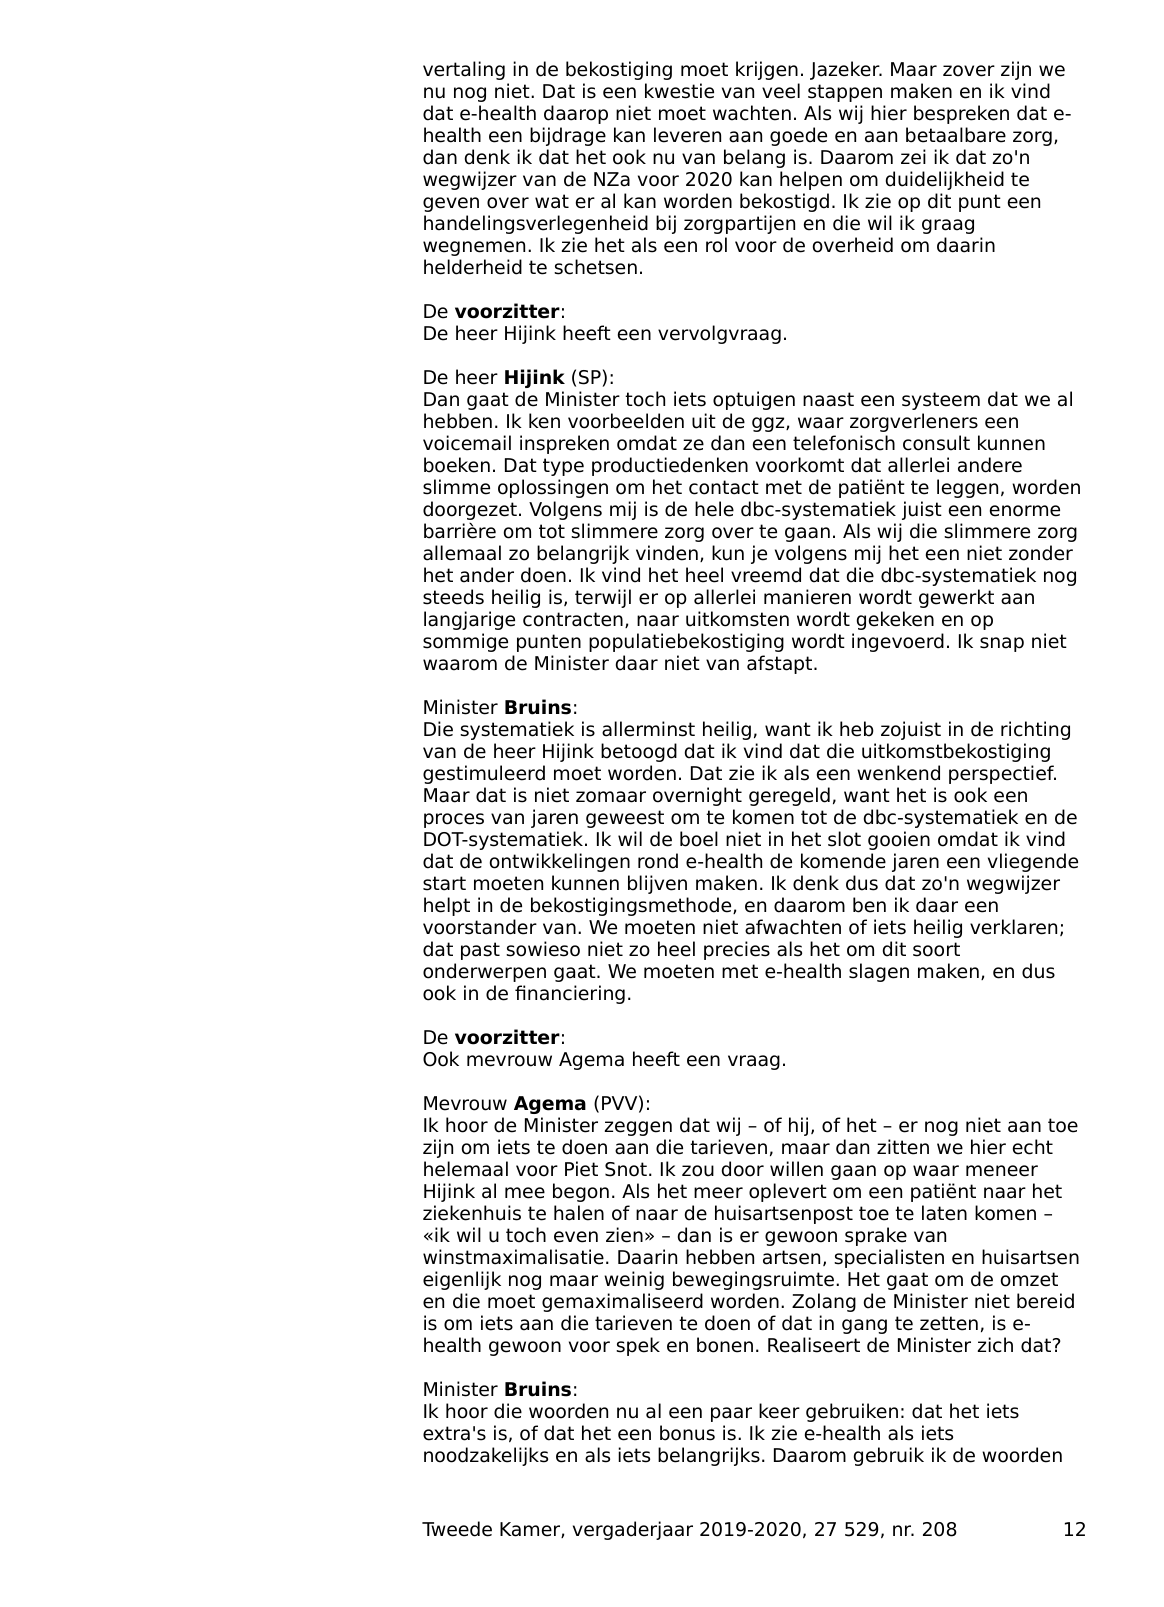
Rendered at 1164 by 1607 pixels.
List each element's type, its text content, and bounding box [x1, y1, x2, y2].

text Ik hoor die woorden nu al een paar keer gebruiken: dat het iets extra's is, of dat het een bonus is. Ik zie e-health als iets noodzakelijks en als iets belangrijks. Daarom gebruik ik de woorden [422, 1401, 1087, 1467]
text Minister Bruins: [422, 1379, 1087, 1401]
text vertaling in de bekostiging moet krijgen. Jazeker. Maar zover zijn we nu nog niet. Dat is een kwestie van veel stappen maken en ik vind dat e-health daarop niet moet wachten. Als wij hier bespreken dat e-health een bijdrage kan leveren aan goede en aan betaalbare zorg, dan denk ik dat het ook nu van belang is. Daarom zei ik dat zo'n wegwijzer van de NZa voor 2020 kan helpen om duidelijkheid te geven over wat er al kan worden bekostigd. Ik zie op dit punt een handelingsverlegenheid bij zorgpartijen en die wil ik graag wegnemen. Ik zie het als een rol voor de overheid om daarin helderheid te schetsen. [422, 59, 1087, 279]
text De heer Hijink (SP): [422, 367, 1087, 389]
text Ik hoor de Minister zeggen dat wij – of hij, of het – er nog niet aan toe zijn om iets te doen aan die tarieven, maar dan zitten we hier echt helemaal voor Piet Snot. Ik zou door willen gaan op waar meneer Hijink al mee begon. Als het meer oplevert om een patiënt naar het ziekenhuis te halen of naar de huisartsenpost toe te laten komen – «ik wil u toch even zien» – dan is er gewoon sprake van winstmaximalisatie. Daarin hebben artsen, specialisten en huisartsen eigenlijk nog maar weinig bewegingsruimte. Het gaat om de omzet en die moet gemaximaliseerd worden. Zolang de Minister niet bereid is om iets aan die tarieven te doen of dat in gang te zetten, is e-health gewoon voor spek en bonen. Realiseert de Minister zich dat? [422, 1115, 1087, 1357]
text Die systematiek is allerminst heilig, want ik heb zojuist in de richting van de heer Hijink betoogd dat ik vind dat die uitkomstbekostiging gestimuleerd moet worden. Dat zie ik als een wenkend perspectief. Maar dat is niet zomaar overnight geregeld, want het is ook een proces van jaren geweest om te komen tot de dbc-systematiek en de DOT-systematiek. Ik wil de boel niet in het slot gooien omdat ik vind dat de ontwikkelingen rond e-health de komende jaren een vliegende start moeten kunnen blijven maken. Ik denk dus dat zo'n wegwijzer helpt in de bekostigingsmethode, en daarom ben ik daar een voorstander van. We moeten niet afwachten of iets heilig verklaren; dat past sowieso niet zo heel precies als het om dit soort onderwerpen gaat. We moeten met e-health slagen maken, en dus ook in de financiering. [422, 719, 1087, 1005]
text Mevrouw Agema (PVV): [422, 1093, 1087, 1115]
text De voorzitter: [422, 301, 1087, 323]
text Dan gaat de Minister toch iets optuigen naast een systeem dat we al hebben. Ik ken voorbeelden uit de ggz, waar zorgverleners een voicemail inspreken omdat ze dan een telefonisch consult kunnen boeken. Dat type productiedenken voorkomt dat allerlei andere slimme oplossingen om het contact met de patiënt te leggen, worden doorgezet. Volgens mij is de hele dbc-systematiek juist een enorme barrière om tot slimmere zorg over te gaan. Als wij die slimmere zorg allemaal zo belangrijk vinden, kun je volgens mij het een niet zonder het ander doen. Ik vind het heel vreemd dat die dbc-systematiek nog steeds heilig is, terwijl er op allerlei manieren wordt gewerkt aan langjarige contracten, naar uitkomsten wordt gekeken en op sommige punten populatiebekostiging wordt ingevoerd. Ik snap niet waarom de Minister daar niet van afstapt. [422, 389, 1087, 675]
text De voorzitter: [422, 1027, 1087, 1049]
text Ook mevrouw Agema heeft een vraag. [422, 1049, 1087, 1071]
text Minister Bruins: [422, 697, 1087, 719]
text De heer Hijink heeft een vervolgvraag. [422, 323, 1087, 345]
